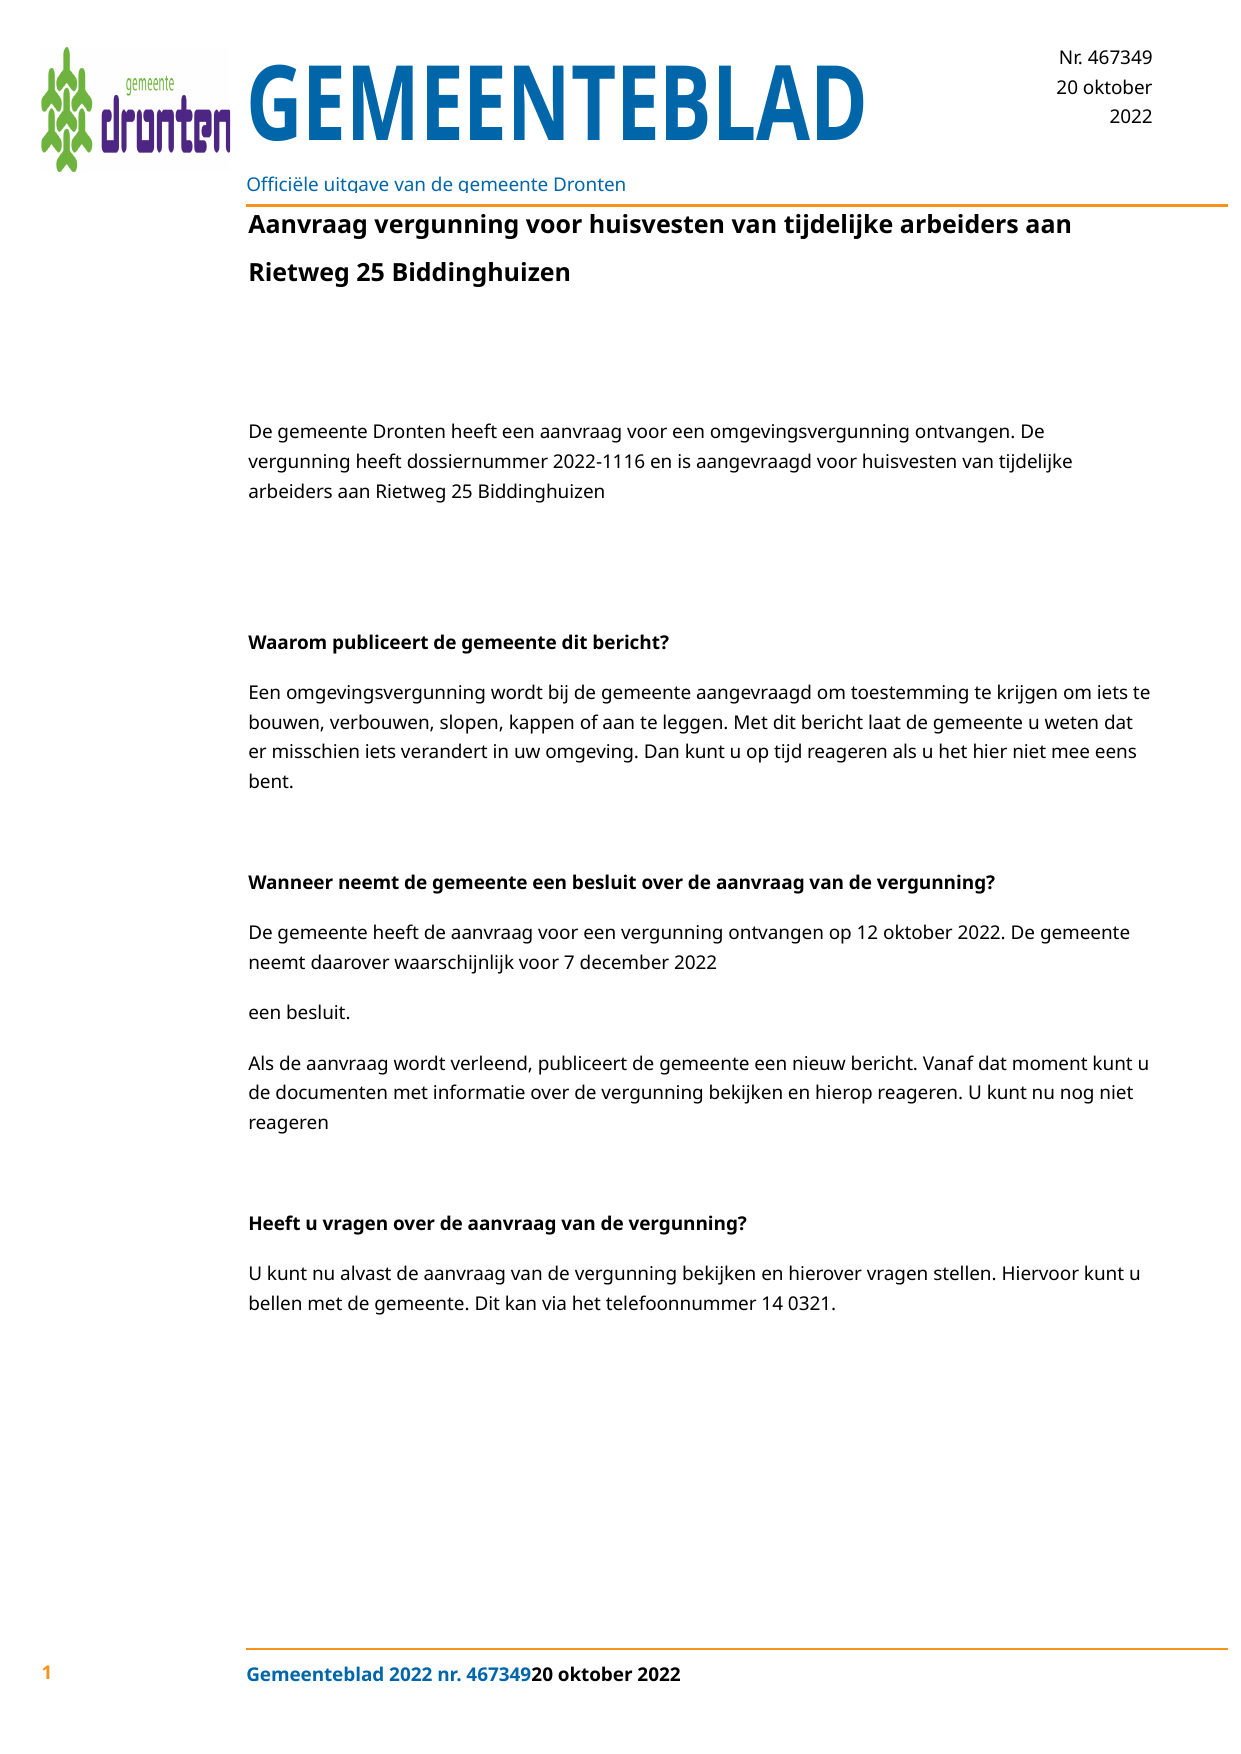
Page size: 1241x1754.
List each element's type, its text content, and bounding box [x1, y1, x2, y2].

text Heeft u vragen over de aanvraag van de vergunning? [248, 1210, 1152, 1236]
text Een omgevingsvergunning wordt bij de gemeente aangevraagd om toestemming te krijgen om iets te bouwen, verbouwen, slopen, kappen of aan te leggen. Met dit bericht laat de gemeente u weten dat er misschien iets verandert in uw omgeving. Dan kunt u op tijd reageren als u het hier niet mee eens bent. [248, 679, 1152, 794]
text Als de aanvraag wordt verleend, publiceert de gemeente een nieuw bericht. Vanaf dat moment kunt u de documenten met informatie over de vergunning bekijken en hierop reageren. U kunt nu nog niet reageren [248, 1050, 1152, 1135]
text Wanneer neemt de gemeente een besluit over de aanvraag van de vergunning? [248, 869, 1152, 895]
text De gemeente Dronten heeft een aanvraag voor een omgevingsvergunning ontvangen. De vergunning heeft dossiernummer 2022-1116 en is aangevraagd voor huisvesten van tijdelijke arbeiders aan Rietweg 25 Biddinghuizen [248, 419, 1152, 504]
picture [41, 47, 231, 172]
text een besluit. [248, 999, 1152, 1025]
text U kunt nu alvast de aanvraag van de vergunning bekijken en hierover vragen stellen. Hiervoor kunt u bellen met de gemeente. Dit kan via het telefoonnummer 14 0321. [248, 1260, 1152, 1316]
text Waarom publiceert de gemeente dit bericht? [248, 629, 1152, 655]
text Aanvraag vergunning voor huisvesten van tijdelijke arbeiders aan Rietweg 25 Biddinghuizen [248, 207, 1152, 288]
text De gemeente heeft de aanvraag voor een vergunning ontvangen op 12 oktober 2022. De gemeente neemt daarover waarschijnlijk voor 7 december 2022 [248, 919, 1152, 975]
